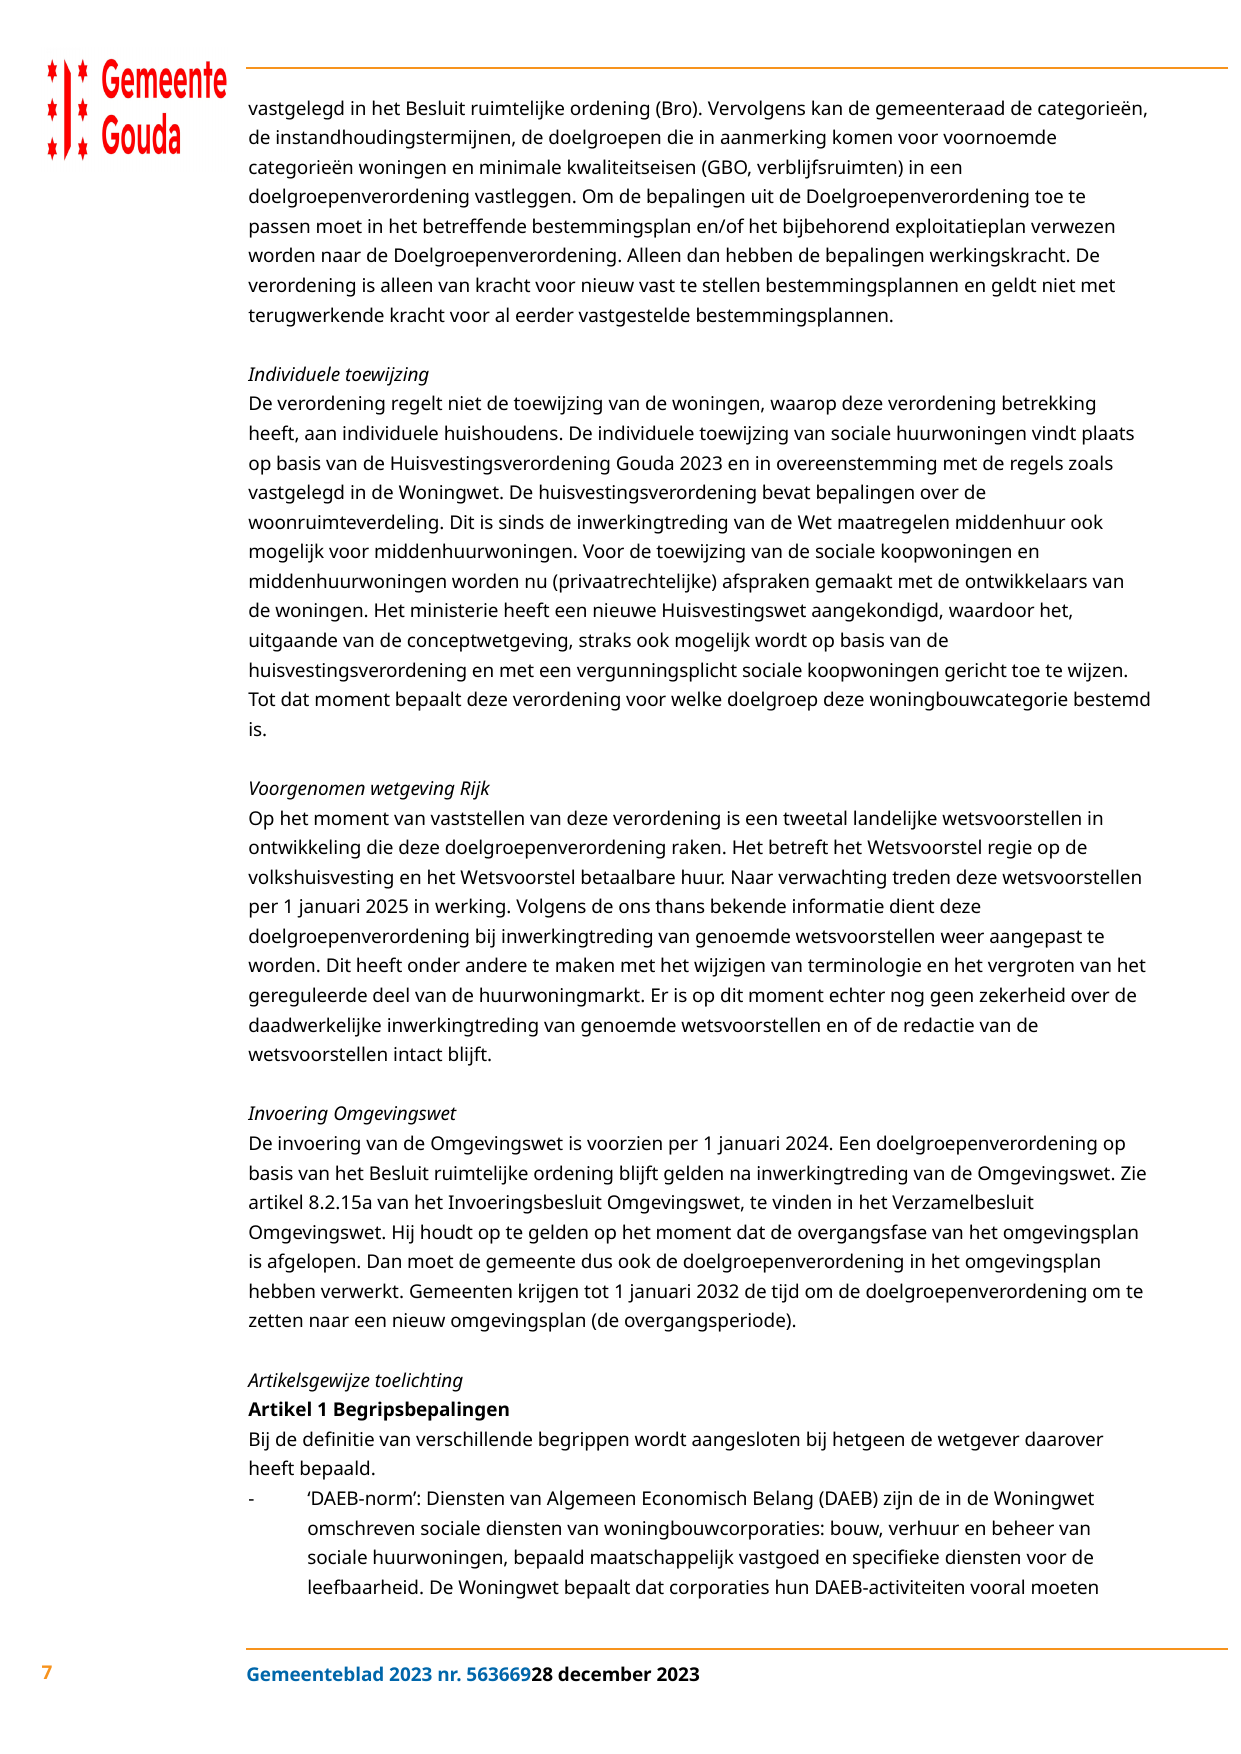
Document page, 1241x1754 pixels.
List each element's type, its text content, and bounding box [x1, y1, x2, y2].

text Bij de definitie van verschillende begrippen wordt aangesloten bij hetgeen de wetgever daarover heeft bepaald. [248, 1426, 1152, 1481]
text De verordening regelt niet de toewijzing van de woningen, waarop deze verordening betrekking heeft, aan individuele huishoudens. De individuele toewijzing van sociale huurwoningen vindt plaats op basis van de Huisvestingsverordening Gouda 2023 en in overeenstemming met de regels zoals vastgelegd in de Woningwet. De huisvestingsverordening bevat bepalingen over de woonruimteverdeling. Dit is sinds de inwerkingtreding van de Wet maatregelen middenhuur ook mogelijk voor middenhuurwoningen. Voor de toewijzing van de sociale koopwoningen en middenhuurwoningen worden nu (privaatrechtelijke) afspraken gemaakt met de ontwikkelaars van de woningen. Het ministerie heeft een nieuwe Huisvestingswet aangekondigd, waardoor het, uitgaande van de conceptwetgeving, straks ook mogelijk wordt op basis van de huisvestingsverordening en met een vergunningsplicht sociale koopwoningen gericht toe te wijzen. Tot dat moment bepaalt deze verordening voor welke doelgroep deze woningbouwcategorie bestemd is. [248, 391, 1152, 742]
text vastgelegd in het Besluit ruimtelijke ordening (Bro). Vervolgens kan de gemeenteraad de categorieën, de instandhoudingstermijnen, de doelgroepen die in aanmerking komen voor voornoemde categorieën woningen en minimale kwaliteitseisen (GBO, verblijfsruimten) in een doelgroepenverordening vastleggen. Om de bepalingen uit de Doelgroepenverordening toe te passen moet in het betreffende bestemmingsplan en/of het bijbehorend exploitatieplan verwezen worden naar de Doelgroepenverordening. Alleen dan hebben de bepalingen werkingskracht. De verordening is alleen van kracht voor nieuw vast te stellen bestemmingsplannen en geldt niet met terugwerkende kracht voor al eerder vastgestelde bestemmingsplannen. [248, 95, 1152, 328]
text Invoering Omgevingswet [248, 1101, 1152, 1126]
text De invoering van de Omgevingswet is voorzien per 1 januari 2024. Een doelgroepenverordening op basis van het Besluit ruimtelijke ordening blijft gelden na inwerkingtreding van de Omgevingswet. Zie artikel 8.2.15a van het Invoeringsbesluit Omgevingswet, te vinden in het Verzamelbesluit Omgevingswet. Hij houdt op te gelden op het moment dat de overgangsfase van het omgevingsplan is afgelopen. Dan moet de gemeente dus ook de doelgroepenverordening in het omgevingsplan hebben verwerkt. Gemeenten krijgen tot 1 januari 2032 de tijd om de doelgroepenverordening om te zetten naar een nieuw omgevingsplan (de overgangsperiode). [248, 1130, 1152, 1333]
list ‘DAEB-norm’: Diensten van Algemeen Economisch Belang (DAEB) zijn de in de Woningwet omschreven sociale diensten van woningbouwcorporaties: bouw, verhuur en beheer van sociale huurwoningen, bepaald maatschappelijk vastgoed en specifieke diensten voor de leefbaarheid. De Woningwet bepaalt dat corporaties hun DAEB-activiteiten vooral moeten [248, 1485, 1152, 1600]
picture [41, 47, 231, 172]
text Op het moment van vaststellen van deze verordening is een tweetal landelijke wetsvoorstellen in ontwikkeling die deze doelgroepenverordening raken. Het betreft het Wetsvoorstel regie op de volkshuisvesting en het Wetsvoorstel betaalbare huur. Naar verwachting treden deze wetsvoorstellen per 1 januari 2025 in werking. Volgens de ons thans bekende informatie dient deze doelgroepenverordening bij inwerkingtreding van genoemde wetsvoorstellen weer aangepast te worden. Dit heeft onder andere te maken met het wijzigen van terminologie en het vergroten van het gereguleerde deel van de huurwoningmarkt. Er is op dit moment echter nog geen zekerheid over de daadwerkelijke inwerkingtreding van genoemde wetsvoorstellen en of de redactie van de wetsvoorstellen intact blijft. [248, 805, 1152, 1067]
text Voorgenomen wetgeving Rijk [248, 775, 1152, 801]
text Individuele toewijzing [248, 361, 1152, 387]
text Artikel 1 Begripsbepalingen [248, 1396, 1152, 1422]
text Artikelsgewijze toelichting [248, 1367, 1152, 1393]
